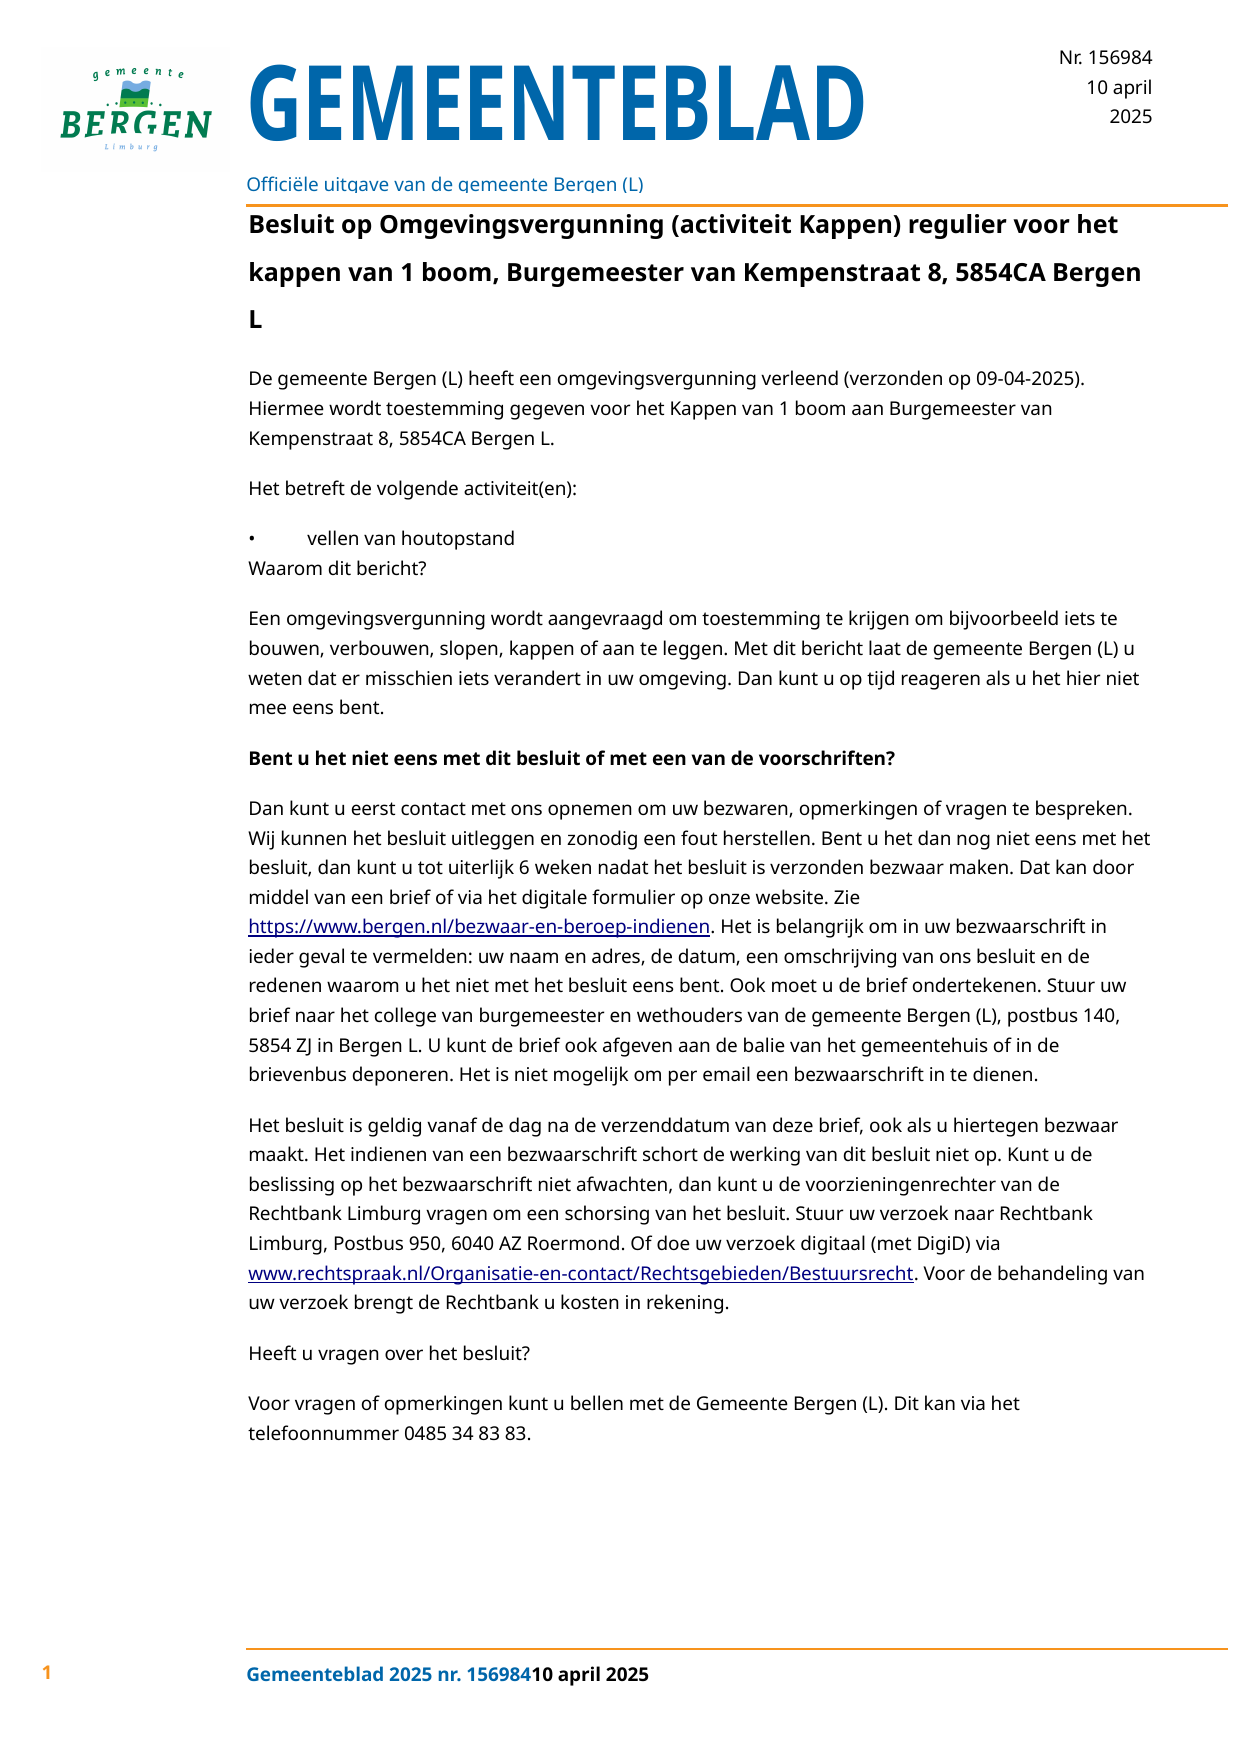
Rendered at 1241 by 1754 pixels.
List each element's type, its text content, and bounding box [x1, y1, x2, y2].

text De gemeente Bergen (L) heeft een omgevingsvergunning verleend (verzonden op 09-04-2025). Hiermee wordt toestemming gegeven voor het Kappen van 1 boom aan Burgemeester van Kempenstraat 8, 5854CA Bergen L. [248, 366, 1152, 450]
list vellen van houtopstand [248, 526, 1152, 551]
text Dan kunt u eerst contact met ons opnemen om uw bezwaren, opmerkingen of vragen te bespreken. Wij kunnen het besluit uitleggen en zonodig een fout herstellen. Bent u het dan nog niet eens met het besluit, dan kunt u tot uiterlijk 6 weken nadat het besluit is verzonden bezwaar maken. Dat kan door middel van een brief of via het digitale formulier op onze website. Zie https://www.bergen.nl/bezwaar-en-beroep-indienen. Het is belangrijk om in uw bezwaarschrift in ieder geval te vermelden: uw naam en adres, de datum, een omschrijving van ons besluit en de redenen waarom u het niet met het besluit eens bent. Ook moet u de brief ondertekenen. Stuur uw brief naar het college van burgemeester en wethouders van de gemeente Bergen (L), postbus 140, 5854 ZJ in Bergen L. U kunt de brief ook afgeven aan de balie van het gemeentehuis of in de brievenbus deponeren. Het is niet mogelijk om per email een bezwaarschrift in te dienen. [248, 795, 1152, 1087]
text Bent u het niet eens met dit besluit of met een van de voorschriften? [248, 745, 1152, 770]
text Een omgevingsvergunning wordt aangevraagd om toestemming te krijgen om bijvoorbeeld iets te bouwen, verbouwen, slopen, kappen of aan te leggen. Met dit bericht laat de gemeente Bergen (L) u weten dat er misschien iets verandert in uw omgeving. Dan kunt u op tijd reageren als u het hier niet mee eens bent. [248, 606, 1152, 720]
text Heeft u vragen over het besluit? [248, 1340, 1152, 1365]
text Het betreft de volgende activiteit(en): [248, 475, 1152, 501]
text Voor vragen of opmerkingen kunt u bellen met de Gemeente Bergen (L). Dit kan via het telefoonnummer 0485 34 83 83. [248, 1390, 1152, 1445]
text Waarom dit bericht? [248, 555, 1152, 581]
text Het besluit is geldig vanaf de dag na de verzenddatum van deze brief, ook als u hiertegen bezwaar maakt. Het indienen van een bezwaarschrift schort de werking van dit besluit niet op. Kunt u de beslissing op het bezwaarschrift niet afwachten, dan kunt u de voorzieningenrechter van de Rechtbank Limburg vragen om een schorsing van het besluit. Stuur uw verzoek naar Rechtbank Limburg, Postbus 950, 6040 AZ Roermond. Of doe uw verzoek digitaal (met DigiD) via www.rechtspraak.nl/Organisatie-en-contact/Rechtsgebieden/Bestuursrecht. Voor de behandeling van uw verzoek brengt de Rechtbank u kosten in rekening. [248, 1112, 1152, 1315]
picture [41, 47, 231, 172]
text Besluit op Omgevingsvergunning (activiteit Kappen) regulier voor het kappen van 1 boom, Burgemeester van Kempenstraat 8, 5854CA Bergen L [248, 207, 1152, 336]
